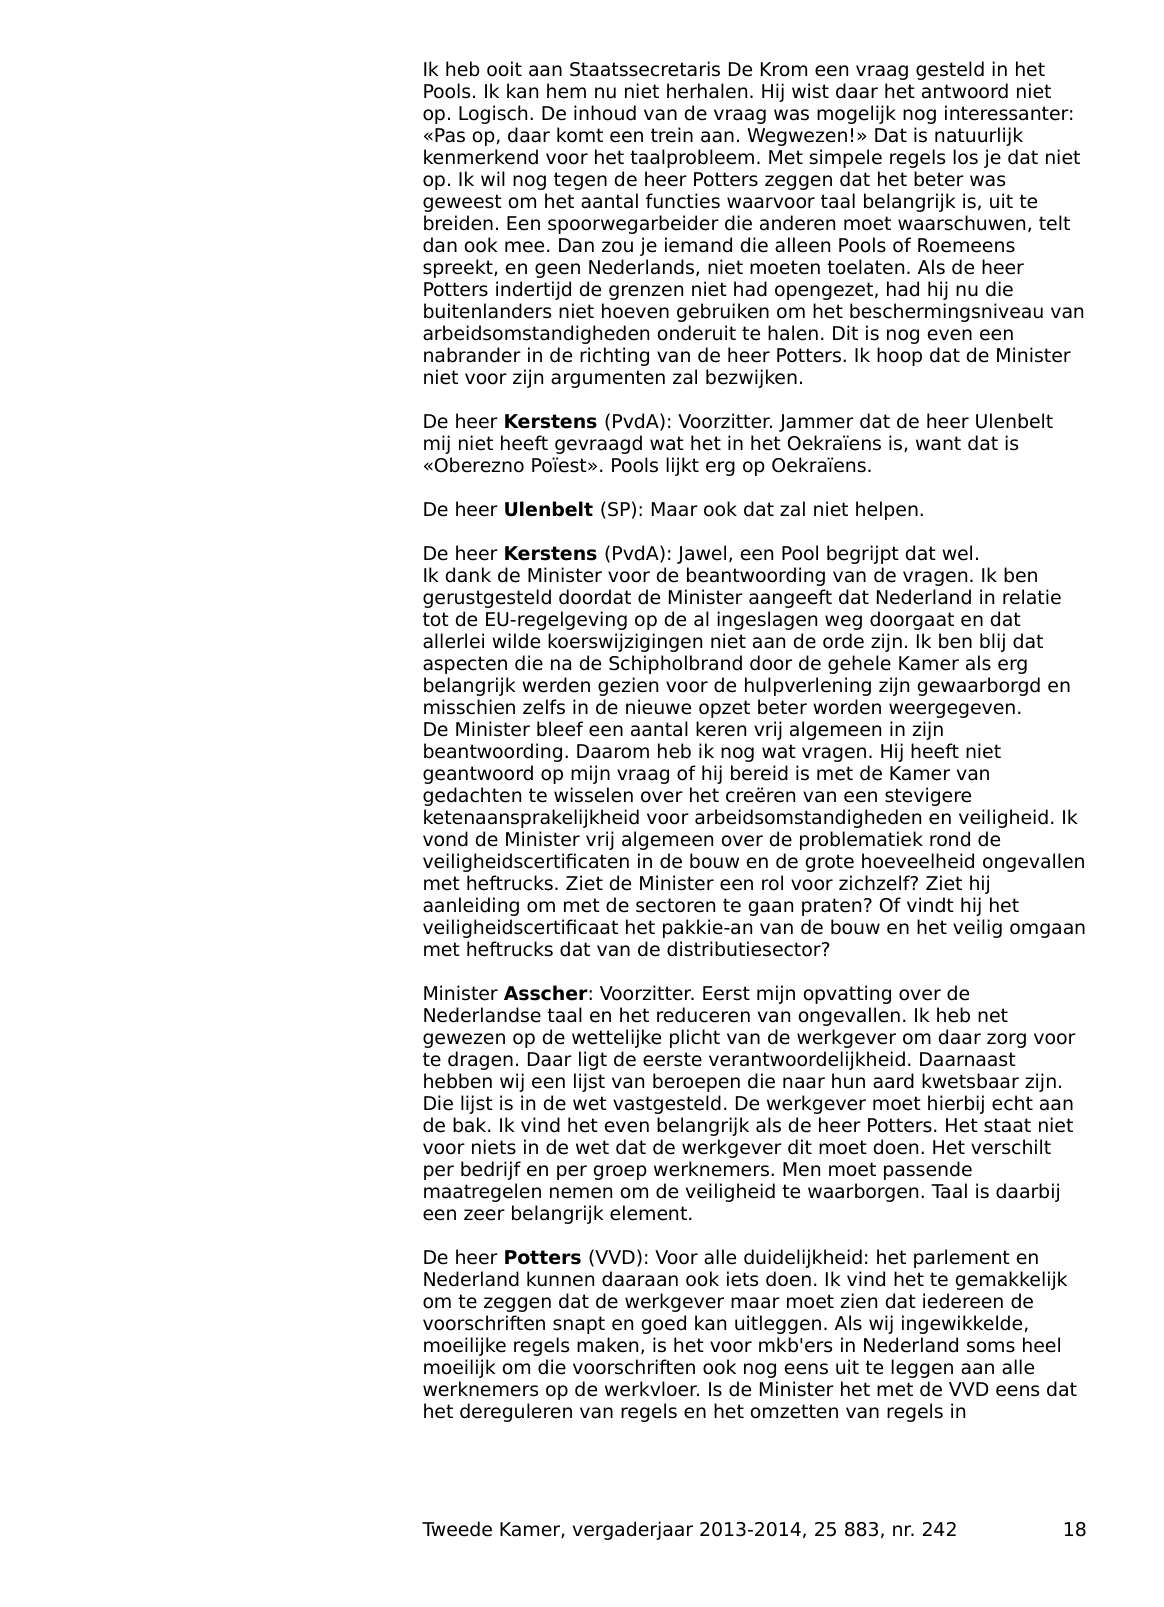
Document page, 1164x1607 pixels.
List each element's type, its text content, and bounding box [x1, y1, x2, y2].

text De heer Ulenbelt (SP): Maar ook dat zal niet helpen. [422, 499, 1087, 521]
text Ik heb ooit aan Staatssecretaris De Krom een vraag gesteld in het Pools. Ik kan hem nu niet herhalen. Hij wist daar het antwoord niet op. Logisch. De inhoud van de vraag was mogelijk nog interessanter: «Pas op, daar komt een trein aan. Wegwezen!» Dat is natuurlijk kenmerkend voor het taalprobleem. Met simpele regels los je dat niet op. Ik wil nog tegen de heer Potters zeggen dat het beter was geweest om het aantal functies waarvoor taal belangrijk is, uit te breiden. Een spoorwegarbeider die anderen moet waarschuwen, telt dan ook mee. Dan zou je iemand die alleen Pools of Roemeens spreekt, en geen Nederlands, niet moeten toelaten. Als de heer Potters indertijd de grenzen niet had opengezet, had hij nu die buitenlanders niet hoeven gebruiken om het beschermingsniveau van arbeidsomstandigheden onderuit te halen. Dit is nog even een nabrander in de richting van de heer Potters. Ik hoop dat de Minister niet voor zijn argumenten zal bezwijken. [422, 59, 1087, 389]
text De heer Kerstens (PvdA): Jawel, een Pool begrijpt dat wel. [422, 543, 1087, 565]
text Minister Asscher: Voorzitter. Eerst mijn opvatting over de Nederlandse taal en het reduceren van ongevallen. Ik heb net gewezen op de wettelijke plicht van de werkgever om daar zorg voor te dragen. Daar ligt de eerste verantwoordelijkheid. Daarnaast hebben wij een lijst van beroepen die naar hun aard kwetsbaar zijn. Die lijst is in de wet vastgesteld. De werkgever moet hierbij echt aan de bak. Ik vind het even belangrijk als de heer Potters. Het staat niet voor niets in de wet dat de werkgever dit moet doen. Het verschilt per bedrijf en per groep werknemers. Men moet passende maatregelen nemen om de veiligheid te waarborgen. Taal is daarbij een zeer belangrijk element. [422, 983, 1087, 1225]
text De heer Kerstens (PvdA): Voorzitter. Jammer dat de heer Ulenbelt mij niet heeft gevraagd wat het in het Oekraïens is, want dat is «Oberezno Poïest». Pools lijkt erg op Oekraïens. [422, 411, 1087, 477]
text De Minister bleef een aantal keren vrij algemeen in zijn beantwoording. Daarom heb ik nog wat vragen. Hij heeft niet geantwoord op mijn vraag of hij bereid is met de Kamer van gedachten te wisselen over het creëren van een stevigere ketenaansprakelijkheid voor arbeidsomstandigheden en veiligheid. Ik vond de Minister vrij algemeen over de problematiek rond de veiligheidscertificaten in de bouw en de grote hoeveelheid ongevallen met heftrucks. Ziet de Minister een rol voor zichzelf? Ziet hij aanleiding om met de sectoren te gaan praten? Of vindt hij het veiligheidscertificaat het pakkie-an van de bouw en het veilig omgaan met heftrucks dat van de distributiesector? [422, 719, 1087, 961]
text Ik dank de Minister voor de beantwoording van de vragen. Ik ben gerustgesteld doordat de Minister aangeeft dat Nederland in relatie tot de EU-regelgeving op de al ingeslagen weg doorgaat en dat allerlei wilde koerswijzigingen niet aan de orde zijn. Ik ben blij dat aspecten die na de Schipholbrand door de gehele Kamer als erg belangrijk werden gezien voor de hulpverlening zijn gewaarborgd en misschien zelfs in de nieuwe opzet beter worden weergegeven. [422, 565, 1087, 719]
text De heer Potters (VVD): Voor alle duidelijkheid: het parlement en Nederland kunnen daaraan ook iets doen. Ik vind het te gemakkelijk om te zeggen dat de werkgever maar moet zien dat iedereen de voorschriften snapt en goed kan uitleggen. Als wij ingewikkelde, moeilijke regels maken, is het voor mkb'ers in Nederland soms heel moeilijk om die voorschriften ook nog eens uit te leggen aan alle werknemers op de werkvloer. Is de Minister het met de VVD eens dat het dereguleren van regels en het omzetten van regels in [422, 1247, 1087, 1423]
